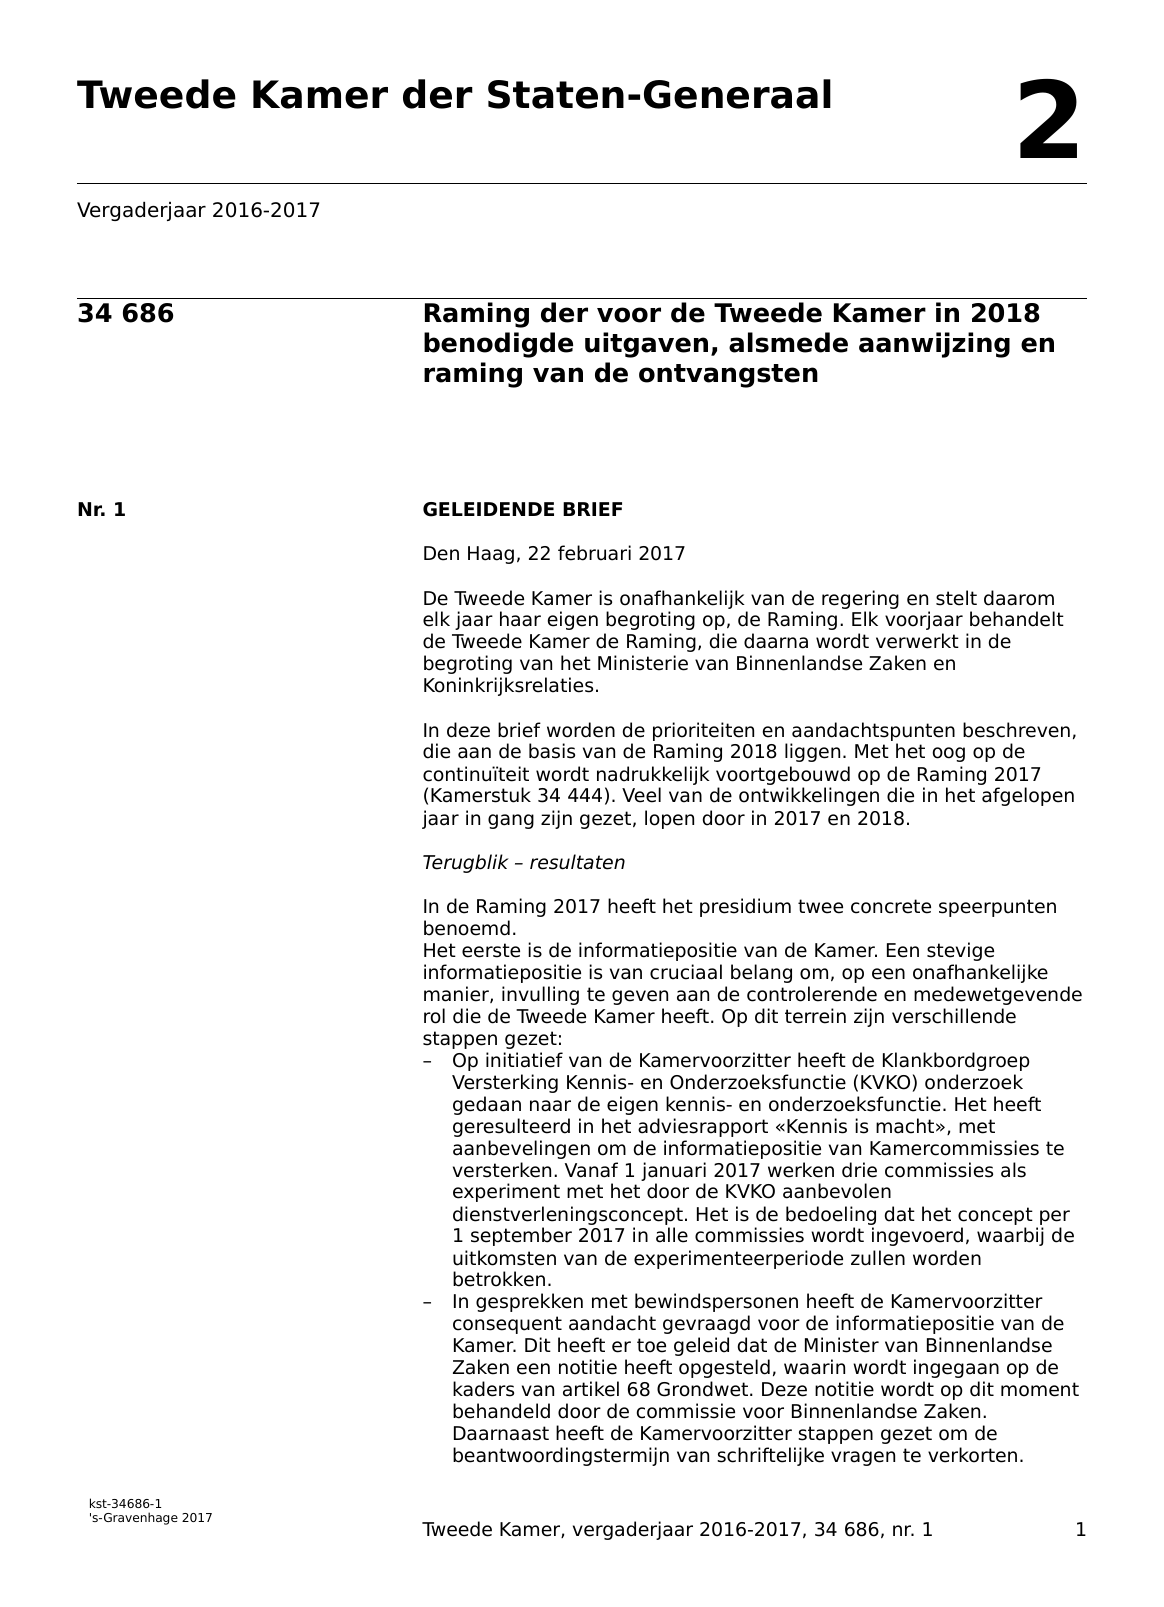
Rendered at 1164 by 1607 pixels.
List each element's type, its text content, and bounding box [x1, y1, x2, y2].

subtitle Terugblik – resultaten [422, 852, 1087, 873]
text In de Raming 2017 heeft het presidium twee concrete speerpunten benoemd. [422, 896, 1087, 940]
table_header Tweede Kamer der Staten-Generaal [77, 59, 886, 183]
text De Tweede Kamer is onafhankelijk van de regering en stelt daarom elk jaar haar eigen begroting op, de Raming. Elk voorjaar behandelt de Tweede Kamer de Raming, die daarna wordt verwerkt in de begroting van het Ministerie van Binnenlandse Zaken en Koninkrijksrelaties. [422, 587, 1087, 697]
text kst-34686-1 [88, 1497, 323, 1511]
text – In gesprekken met bewindspersonen heeft de Kamervoorzitter consequent aandacht gevraagd voor de informatiepositie van de Kamer. Dit heeft er toe geleid dat de Minister van Binnenlandse Zaken een notitie heeft opgesteld, waarin wordt ingegaan op de kaders van artikel 68 Grondwet. Deze notitie wordt op dit moment behandeld door de commissie voor Binnenlandse Zaken. Daarnaast heeft de Kamervoorzitter stappen gezet om de beantwoordingstermijn van schriftelijke vragen te verkorten. [422, 1291, 1087, 1467]
text 's-Gravenhage 2017 [88, 1511, 323, 1525]
table_header 2 [886, 59, 1087, 183]
text – Op initiatief van de Kamervoorzitter heeft de Klankbordgroep Versterking Kennis- en Onderzoeksfunctie (KVKO) onderzoek gedaan naar de eigen kennis- en onderzoeksfunctie. Het heeft geresulteerd in het adviesrapport «Kennis is macht», met aanbevelingen om de informatiepositie van Kamercommissies te versterken. Vanaf 1 januari 2017 werken drie commissies als experiment met het door de KVKO aanbevolen dienstverleningsconcept. Het is de bedoeling dat het concept per 1 september 2017 in alle commissies wordt ingevoerd, waarbij de uitkomsten van de experimenteerperiode zullen worden betrokken. [422, 1049, 1087, 1291]
text Het eerste is de informatiepositie van de Kamer. Een stevige informatiepositie is van cruciaal belang om, op een onafhankelijke manier, invulling te geven aan de controlerende en medewetgevende rol die de Tweede Kamer heeft. Op dit terrein zijn verschillende stappen gezet: [422, 940, 1087, 1049]
subtitle 34 686 Raming der voor de Tweede Kamer in 2018 benodigde uitgaven, alsmede aanwijzing en raming van de ontvangsten [77, 299, 1087, 388]
text Den Haag, 22 februari 2017 [422, 543, 1087, 565]
subtitle Nr. 1 GELEIDENDE BRIEF [77, 499, 1087, 521]
table_cell Vergaderjaar 2016-2017 [77, 184, 1087, 298]
text In deze brief worden de prioriteiten en aandachtspunten beschreven, die aan de basis van de Raming 2018 liggen. Met het oog op de continuïteit wordt nadrukkelijk voortgebouwd op de Raming 2017 (Kamerstuk 34 444). Veel van de ontwikkelingen die in het afgelopen jaar in gang zijn gezet, lopen door in 2017 en 2018. [422, 719, 1087, 829]
